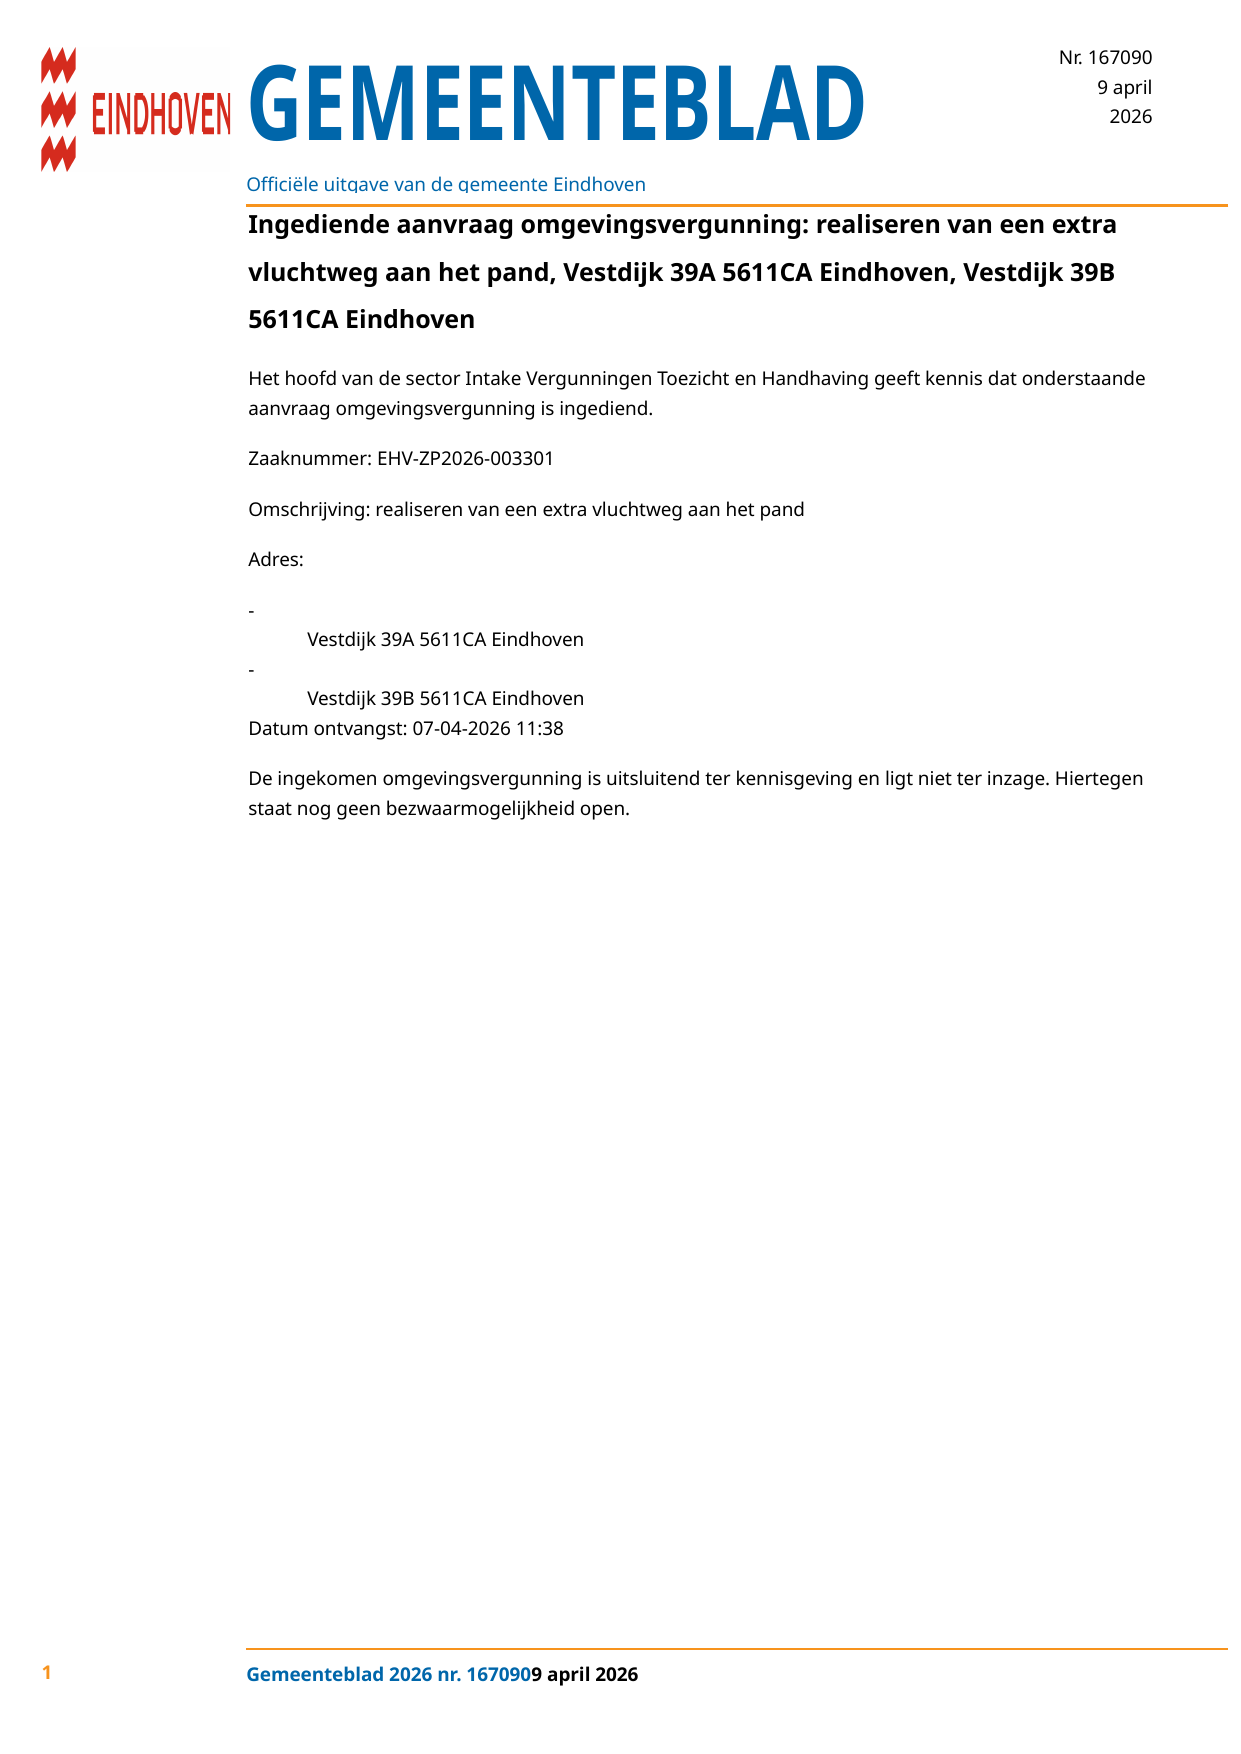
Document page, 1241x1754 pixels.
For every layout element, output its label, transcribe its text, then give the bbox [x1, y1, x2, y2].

list Vestdijk 39A 5611CA Eindhoven [248, 626, 1152, 652]
text Ingediende aanvraag omgevingsvergunning: realiseren van een extra vluchtweg aan het pand, Vestdijk 39A 5611CA Eindhoven, Vestdijk 39B 5611CA Eindhoven [248, 207, 1152, 336]
text Datum ontvangst: 07-04-2026 11:38 [248, 715, 1152, 741]
text Zaaknummer: EHV-ZP2026-003301 [248, 446, 1152, 471]
text Het hoofd van de sector Intake Vergunningen Toezicht en Handhaving geeft kennis dat onderstaande aanvraag omgevingsvergunning is ingediend. [248, 366, 1152, 421]
text Omschrijving: realiseren van een extra vluchtweg aan het pand [248, 496, 1152, 522]
text Adres: [248, 546, 1152, 572]
text De ingekomen omgevingsvergunning is uitsluitend ter kennisgeving en ligt niet ter inzage. Hiertegen staat nog geen bezwaarmogelijkheid open. [248, 766, 1152, 821]
list Vestdijk 39B 5611CA Eindhoven [248, 686, 1152, 711]
picture [41, 47, 231, 172]
